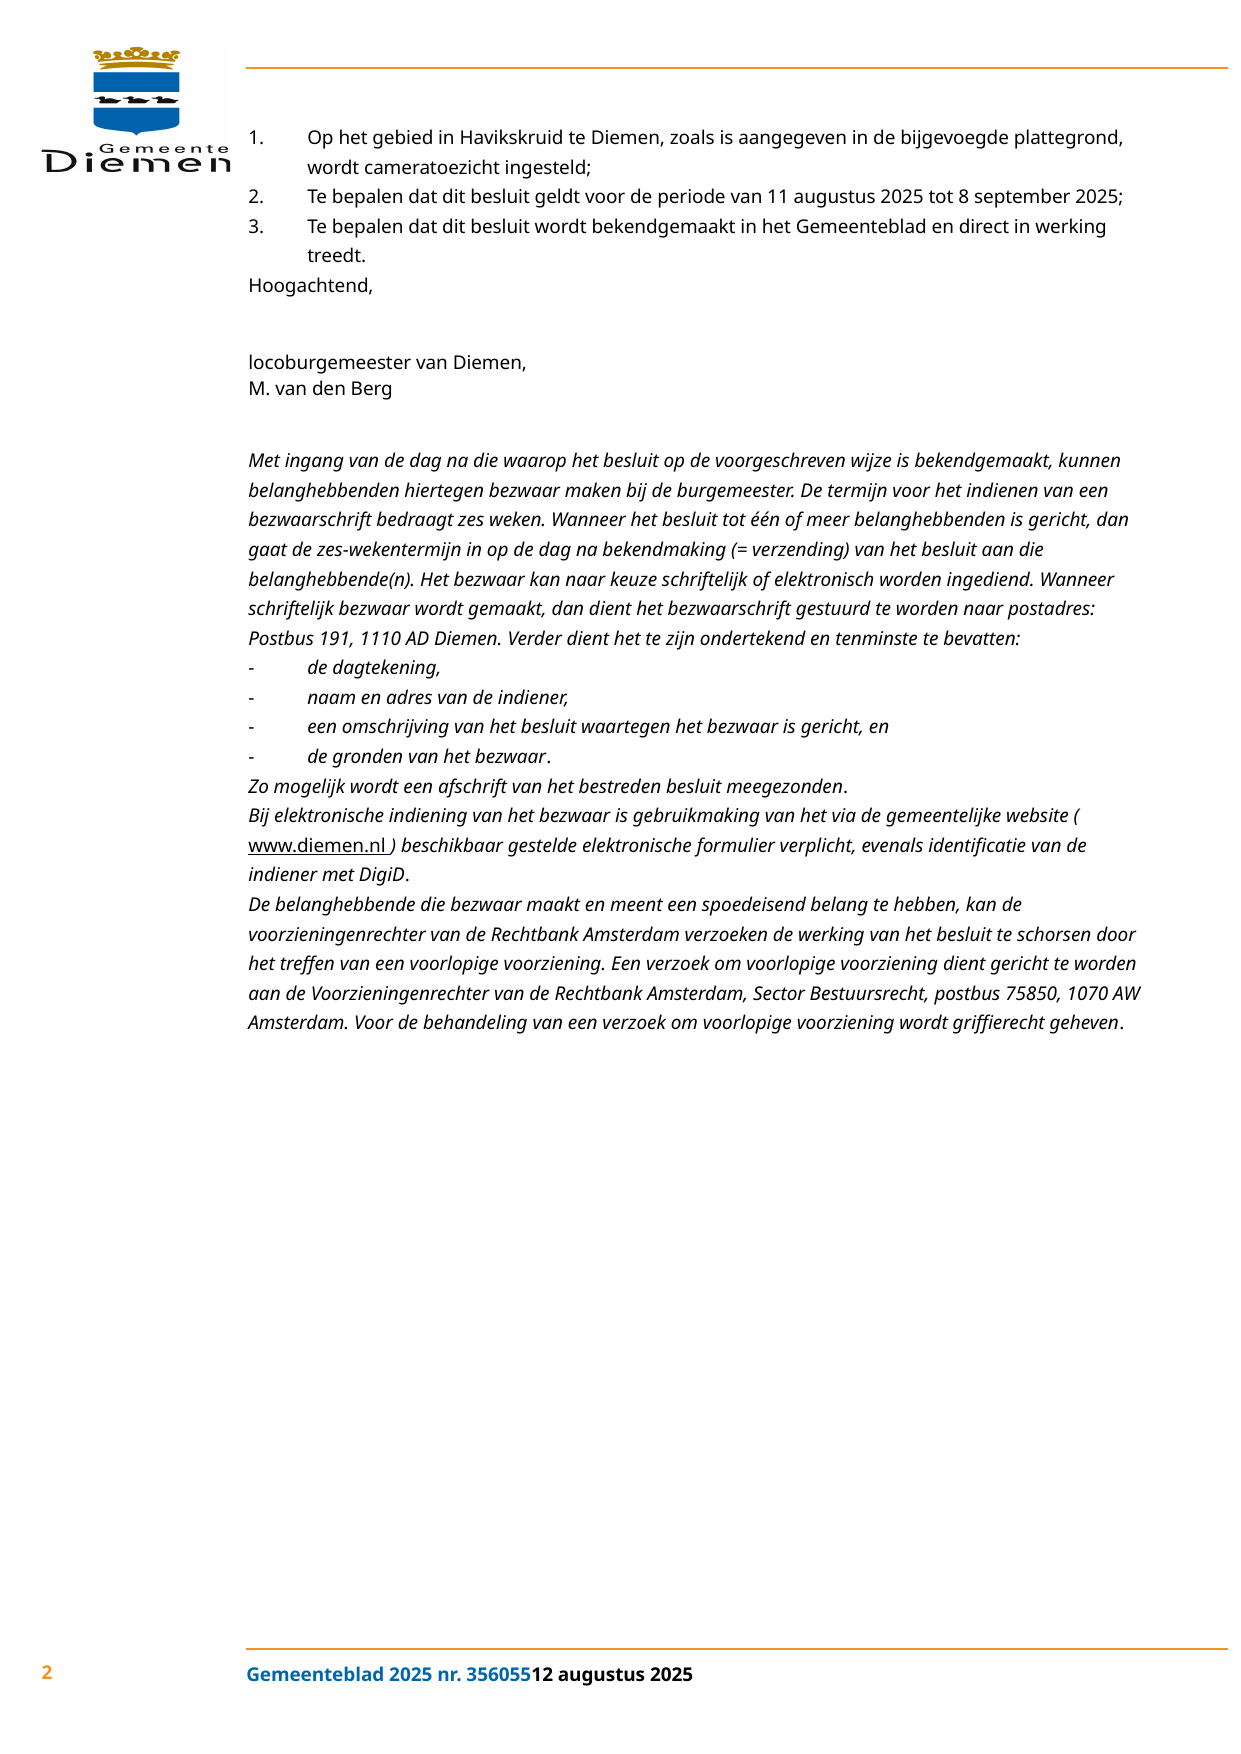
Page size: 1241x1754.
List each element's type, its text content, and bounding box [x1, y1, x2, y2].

list een omschrijving van het besluit waartegen het bezwaar is gericht, en [248, 714, 1152, 739]
text De belanghebbende die bezwaar maakt en meent een spoedeisend belang te hebben, kan de voorzieningenrechter van de Rechtbank Amsterdam verzoeken de werking van het besluit te schorsen door het treffen van een voorlopige voorziening. Een verzoek om voorlopige voorziening dient gericht te worden aan de Voorzieningenrechter van de Rechtbank Amsterdam, Sector Bestuursrecht, postbus 75850, 1070 AW Amsterdam. Voor de behandeling van een verzoek om voorlopige voorziening wordt griffierecht geheven. [248, 891, 1152, 1035]
list de dagtekening, [248, 654, 1152, 680]
list de gronden van het bezwaar. [248, 743, 1152, 769]
list Op het gebied in Havikskruid te Diemen, zoals is aangegeven in de bijgevoegde plattegrond, wordt cameratoezicht ingesteld; [248, 124, 1152, 180]
text Zo mogelijk wordt een afschrift van het bestreden besluit meegezonden. [248, 773, 1152, 799]
text Hoogachtend, [248, 272, 1152, 298]
text Met ingang van de dag na die waarop het besluit op de voorgeschreven wijze is bekendgemaakt, kunnen belanghebbenden hiertegen bezwaar maken bij de burgemeester. De termijn voor het indienen van een bezwaarschrift bedraagt zes weken. Wanneer het besluit tot één of meer belanghebbenden is gericht, dan gaat de zes-wekentermijn in op de dag na bekendmaking (= verzending) van het besluit aan die belanghebbende(n). Het bezwaar kan naar keuze schriftelijk of elektronisch worden ingediend. Wanneer schriftelijk bezwaar wordt gemaakt, dan dient het bezwaarschrift gestuurd te worden naar postadres: Postbus 191, 1110 AD Diemen. Verder dient het te zijn ondertekend en tenminste te bevatten: [248, 447, 1152, 651]
list naam en adres van de indiener, [248, 684, 1152, 710]
text Bij elektronische indiening van het bezwaar is gebruikmaking van het via de gemeentelijke website ( www.diemen.nl ) beschikbaar gestelde elektronische formulier verplicht, evenals identificatie van de indiener met DigiD. [248, 802, 1152, 887]
text locoburgemeester van Diemen, [248, 349, 1152, 375]
picture [41, 47, 231, 172]
list Te bepalen dat dit besluit geldt voor de periode van 11 augustus 2025 tot 8 september 2025; [248, 183, 1152, 209]
text M. van den Berg [248, 375, 1152, 401]
list Te bepalen dat dit besluit wordt bekendgemaakt in het Gemeenteblad en direct in werking treedt. [248, 213, 1152, 268]
